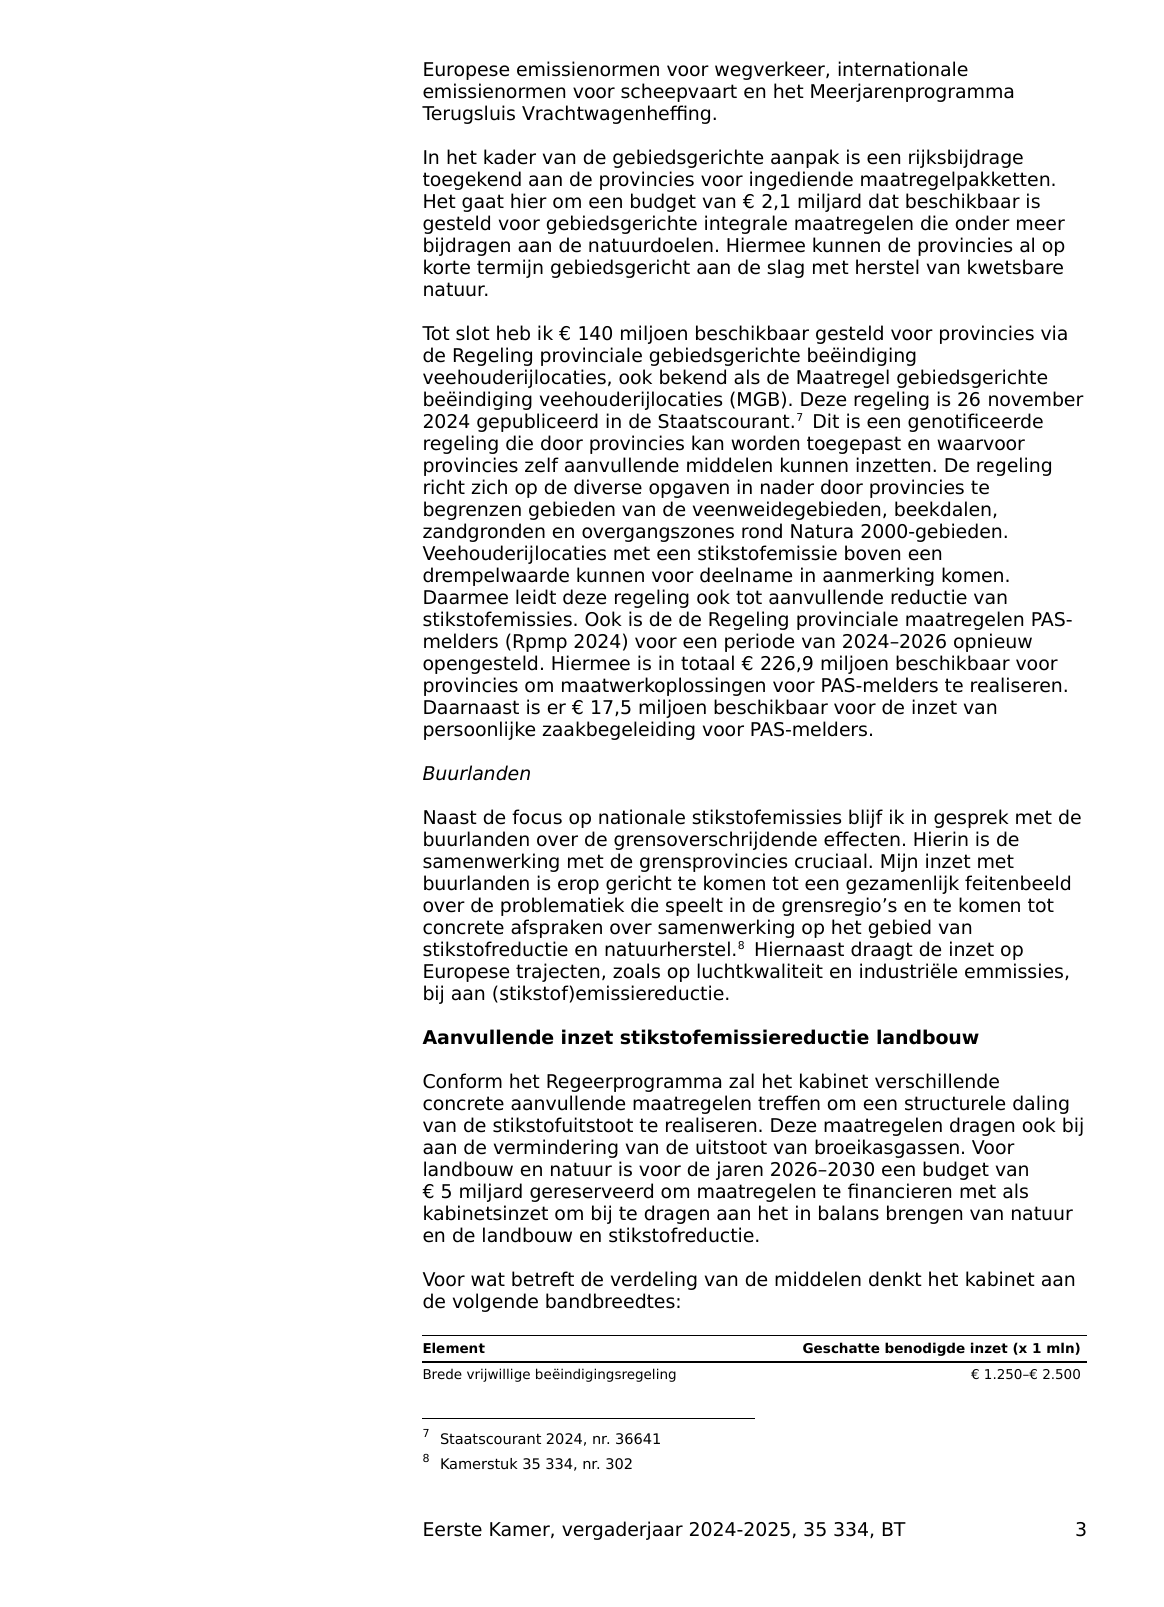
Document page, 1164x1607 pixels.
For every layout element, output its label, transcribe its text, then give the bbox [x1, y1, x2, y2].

text Tot slot heb ik € 140 miljoen beschikbaar gesteld voor provincies via de Regeling provinciale gebiedsgerichte beëindiging veehouderijlocaties, ook bekend als de Maatregel gebiedsgerichte beëindiging veehouderijlocaties (MGB). Deze regeling is 26 november 2024 gepubliceerd in de Staatscourant. Dit is een genotificeerde regeling die door provincies kan worden toegepast en waarvoor provincies zelf aanvullende middelen kunnen inzetten. De regeling richt zich op de diverse opgaven in nader door provincies te begrenzen gebieden van de veenweidegebieden, beekdalen, zandgronden en overgangszones rond Natura 2000-gebieden. Veehouderijlocaties met een stikstofemissie boven een drempelwaarde kunnen voor deelname in aanmerking komen. Daarmee leidt deze regeling ook tot aanvullende reductie van stikstofemissies. Ook is de de Regeling provinciale maatregelen PAS-melders (Rpmp 2024) voor een periode van 2024–2026 opnieuw opengesteld. Hiermee is in totaal € 226,9 miljoen beschikbaar voor provincies om maatwerkoplossingen voor PAS-melders te realiseren. Daarnaast is er € 17,5 miljoen beschikbaar voor de inzet van persoonlijke zaakbegeleiding voor PAS-melders. [422, 323, 1087, 741]
text Conform het Regeerprogramma zal het kabinet verschillende concrete aanvullende maatregelen treffen om een structurele daling van de stikstofuitstoot te realiseren. Deze maatregelen dragen ook bij aan de vermindering van de uitstoot van broeikasgassen. Voor landbouw en natuur is voor de jaren 2026–2030 een budget van € 5 miljard gereserveerd om maatregelen te financieren met als kabinetsinzet om bij te dragen aan het in balans brengen van natuur en de landbouw en stikstofreductie. [422, 1071, 1087, 1247]
subtitle Buurlanden [422, 763, 1087, 785]
subtitle Aanvullende inzet stikstofemissiereductie landbouw [422, 1027, 1087, 1049]
table_header Geschatte benodigde inzet (x 1 mln) [753, 1336, 1087, 1361]
table_header Element [422, 1336, 753, 1361]
text Europese emissienormen voor wegverkeer, internationale emissienormen voor scheepvaart en het Meerjarenprogramma Terugsluis Vrachtwagenheffing. [422, 59, 1087, 125]
text In het kader van de gebiedsgerichte aanpak is een rijksbijdrage toegekend aan de provincies voor ingediende maatregelpakketten. Het gaat hier om een budget van € 2,1 miljard dat beschikbaar is gesteld voor gebiedsgerichte integrale maatregelen die onder meer bijdragen aan de natuurdoelen. Hiermee kunnen de provincies al op korte termijn gebiedsgericht aan de slag met herstel van kwetsbare natuur. [422, 147, 1087, 301]
table_cell € 1.250–€ 2.500 [753, 1363, 1087, 1383]
table_cell Brede vrijwillige beëindigingsregeling [422, 1363, 753, 1383]
text Staatscourant 2024, nr. 36641 [422, 1427, 1087, 1449]
text Kamerstuk 35 334, nr. 302 [422, 1452, 1087, 1474]
text Naast de focus op nationale stikstofemissies blijf ik in gesprek met de buurlanden over de grensoverschrijdende effecten. Hierin is de samenwerking met de grensprovincies cruciaal. Mijn inzet met buurlanden is erop gericht te komen tot een gezamenlijk feitenbeeld over de problematiek die speelt in de grensregio’s en te komen tot concrete afspraken over samenwerking op het gebied van stikstofreductie en natuurherstel. Hiernaast draagt de inzet op Europese trajecten, zoals op luchtkwaliteit en industriële emmissies, bij aan (stikstof)emissiereductie. [422, 807, 1087, 1005]
text Voor wat betreft de verdeling van de middelen denkt het kabinet aan de volgende bandbreedtes: [422, 1269, 1087, 1313]
